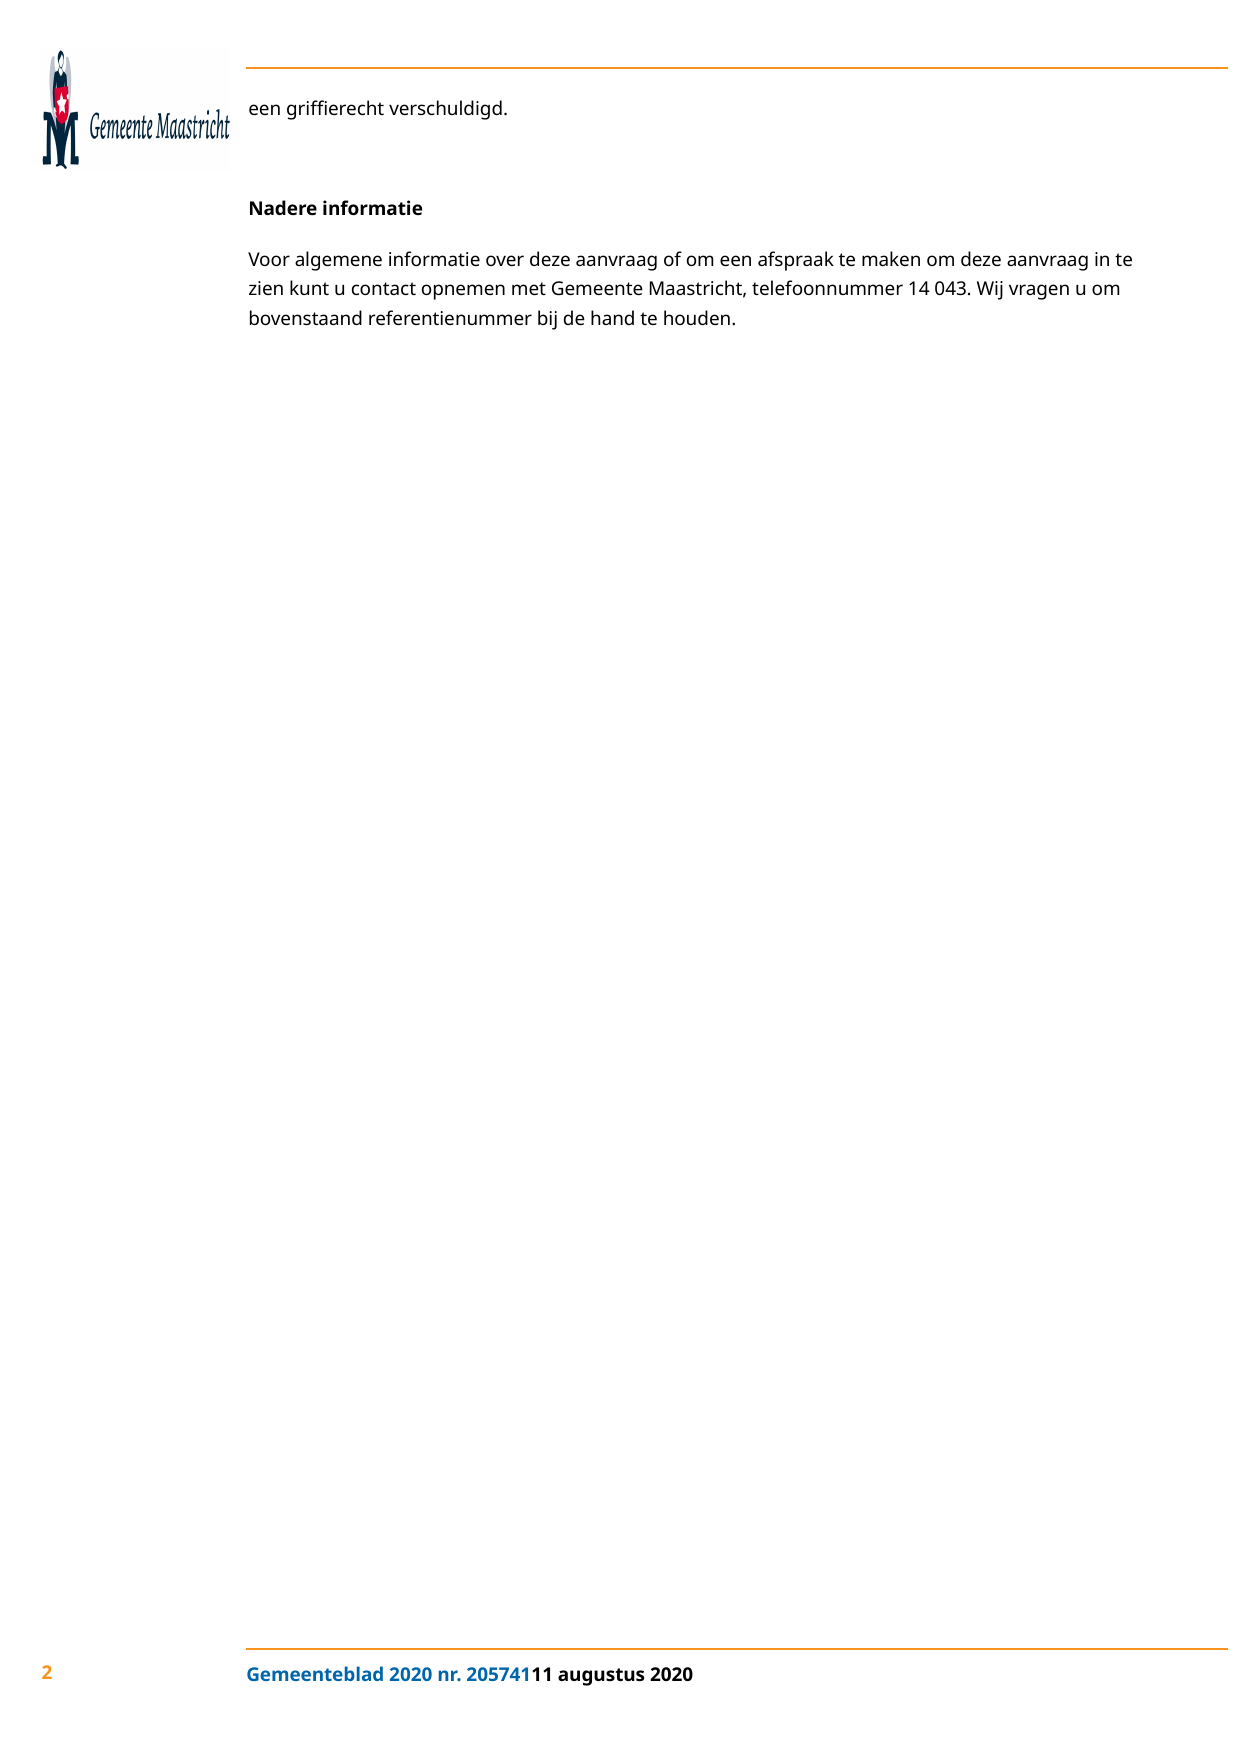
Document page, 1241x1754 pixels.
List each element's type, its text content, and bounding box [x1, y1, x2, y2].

picture [41, 47, 231, 172]
text Voor algemene informatie over deze aanvraag of om een afspraak te maken om deze aanvraag in te zien kunt u contact opnemen met Gemeente Maastricht, telefoonnummer 14 043. Wij vragen u om bovenstaand referentienummer bij de hand te houden. [248, 246, 1152, 331]
text een griffierecht verschuldigd. [248, 95, 1152, 121]
text Nadere informatie [248, 196, 1152, 221]
